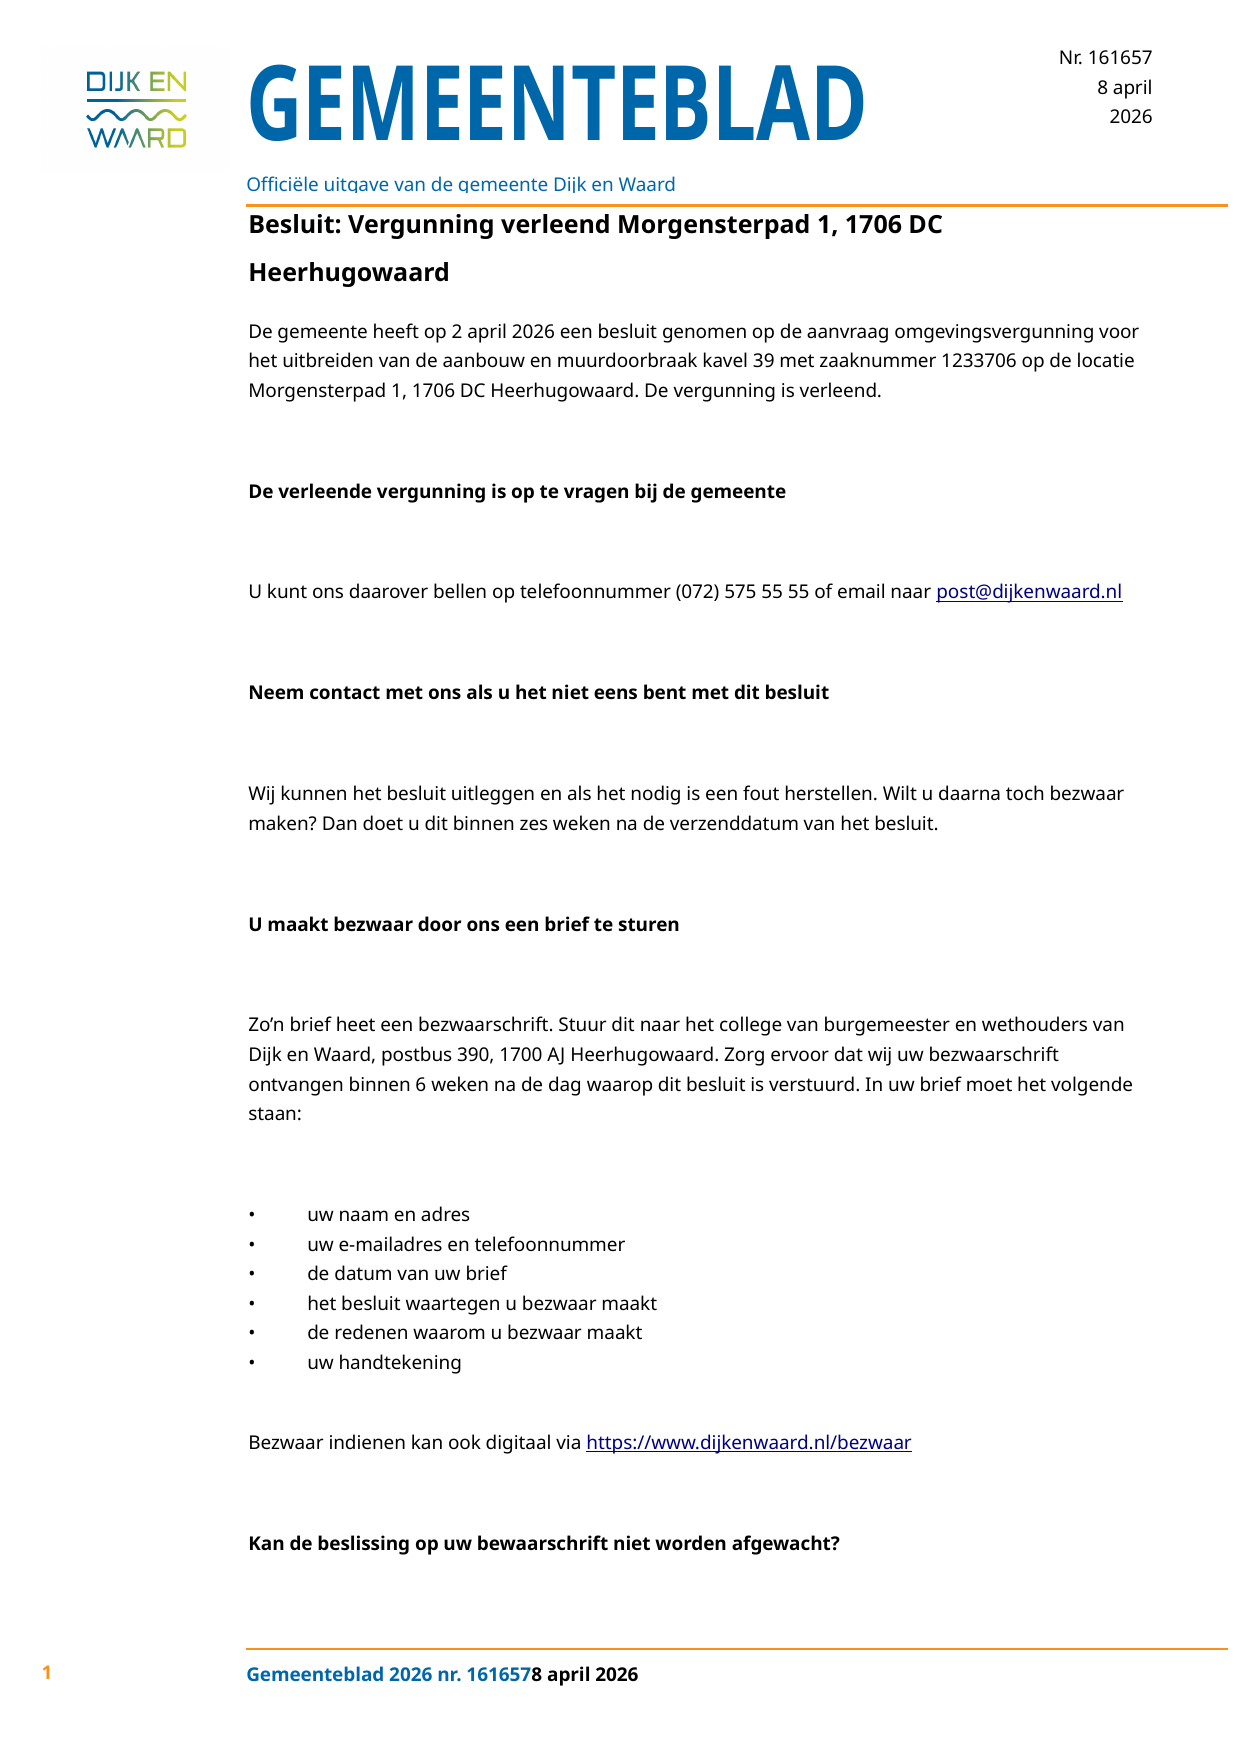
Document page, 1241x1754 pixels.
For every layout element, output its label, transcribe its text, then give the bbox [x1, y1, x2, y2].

text Besluit: Vergunning verleend Morgensterpad 1, 1706 DC Heerhugowaard [248, 207, 1152, 288]
text De verleende vergunning is op te vragen bij de gemeente [248, 478, 1152, 504]
text Zo’n brief heet een bezwaarschrift. Stuur dit naar het college van burgemeester en wethouders van Dijk en Waard, postbus 390, 1700 AJ Heerhugowaard. Zorg ervoor dat wij uw bezwaarschrift ontvangen binnen 6 weken na de dag waarop dit besluit is verstuurd. In uw brief moet het volgende staan: [248, 1012, 1152, 1126]
text U kunt ons daarover bellen op telefoonnummer (072) 575 55 55 of email naar post@dijkenwaard.nl [248, 579, 1152, 604]
text Kan de beslissing op uw bewaarschrift niet worden afgewacht? [248, 1530, 1152, 1556]
text De gemeente heeft op 2 april 2026 een besluit genomen op de aanvraag omgevingsvergunning voor het uitbreiden van de aanbouw en muurdoorbraak kavel 39 met zaaknummer 1233706 op de locatie Morgensterpad 1, 1706 DC Heerhugowaard. De vergunning is verleend. [248, 318, 1152, 403]
text Bezwaar indienen kan ook digitaal via https://www.dijkenwaard.nl/bezwaar [248, 1429, 1152, 1455]
text Neem contact met ons als u het niet eens bent met dit besluit [248, 679, 1152, 705]
list de datum van uw brief [248, 1260, 1152, 1286]
text Wij kunnen het besluit uitleggen en als het nodig is een fout herstellen. Wilt u daarna toch bezwaar maken? Dan doet u dit binnen zes weken na de verzenddatum van het besluit. [248, 780, 1152, 836]
list het besluit waartegen u bezwaar maakt [248, 1290, 1152, 1316]
list uw naam en adres [248, 1201, 1152, 1227]
text U maakt bezwaar door ons een brief te sturen [248, 911, 1152, 937]
picture [41, 47, 231, 172]
list de redenen waarom u bezwaar maakt [248, 1319, 1152, 1345]
list uw e-mailadres en telefoonnummer [248, 1231, 1152, 1257]
list uw handtekening [248, 1349, 1152, 1375]
